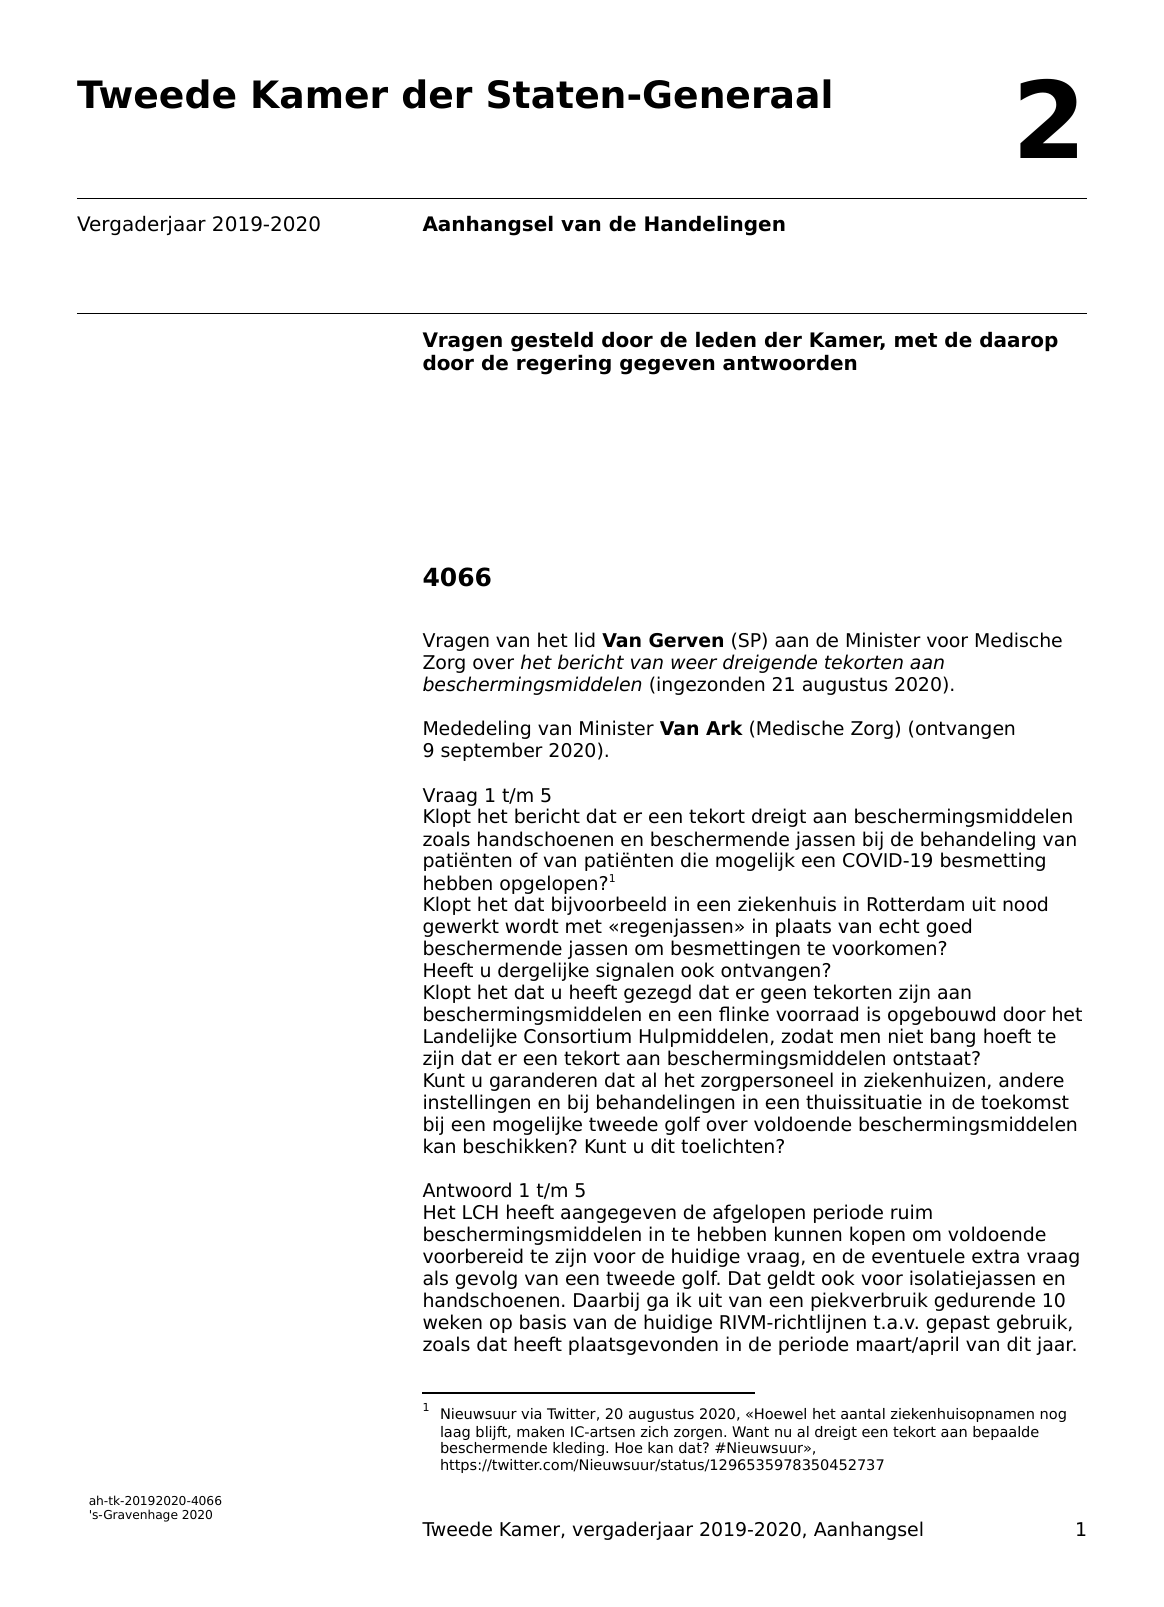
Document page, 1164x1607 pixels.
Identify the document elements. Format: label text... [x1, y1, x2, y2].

table_header Tweede Kamer der Staten-Generaal [77, 59, 886, 198]
text 's-Gravenhage 2020 [88, 1508, 323, 1522]
text Heeft u dergelijke signalen ook ontvangen? [422, 960, 1087, 982]
table_cell Vragen gesteld door de leden der Kamer, met de daarop door de regering gegeven antwoorden [422, 314, 1087, 375]
text Het LCH heeft aangegeven de afgelopen periode ruim beschermingsmiddelen in te hebben kunnen kopen om voldoende voorbereid te zijn voor de huidige vraag, en de eventuele extra vraag als gevolg van een tweede golf. Dat geldt ook voor isolatiejassen en handschoenen. Daarbij ga ik uit van een piekverbruik gedurende 10 weken op basis van de huidige RIVM-richtlijnen t.a.v. gepast gebruik, zoals dat heeft plaatsgevonden in de periode maart/april van dit jaar. [422, 1202, 1087, 1356]
text Vragen van het lid Van Gerven (SP) aan de Minister voor Medische Zorg over het bericht van weer dreigende tekorten aan beschermingsmiddelen (ingezonden 21 augustus 2020). [422, 630, 1087, 696]
table_cell Vergaderjaar 2019-2020 [77, 199, 422, 313]
text Antwoord 1 t/m 5 [422, 1180, 1087, 1202]
text Mededeling van Minister Van Ark (Medische Zorg) (ontvangen 9 september 2020). [422, 718, 1087, 762]
text ah-tk-20192020-4066 [88, 1494, 323, 1508]
text 4066 [422, 563, 1087, 592]
text Nieuwsuur via Twitter, 20 augustus 2020, «Hoewel het aantal ziekenhuisopnamen nog laag blijft, maken IC-artsen zich zorgen. Want nu al dreigt een tekort aan bepaalde beschermende kleding. Hoe kan dat? #Nieuwsuur», https://twitter.com/Nieuwsuur/status/1296535978350452737 [422, 1402, 1087, 1474]
text Klopt het dat bijvoorbeeld in een ziekenhuis in Rotterdam uit nood gewerkt wordt met «regenjassen» in plaats van echt goed beschermende jassen om besmettingen te voorkomen? [422, 894, 1087, 960]
text Vraag 1 t/m 5 [422, 784, 1087, 806]
table_cell Aanhangsel van de Handelingen [422, 199, 1087, 313]
table_cell [77, 314, 422, 375]
text Klopt het bericht dat er een tekort dreigt aan beschermingsmiddelen zoals handschoenen en beschermende jassen bij de behandeling van patiënten of van patiënten die mogelijk een COVID-19 besmetting hebben opgelopen? [422, 806, 1087, 894]
text Klopt het dat u heeft gezegd dat er geen tekorten zijn aan beschermingsmiddelen en een flinke voorraad is opgebouwd door het Landelijke Consortium Hulpmiddelen, zodat men niet bang hoeft te zijn dat er een tekort aan beschermingsmiddelen ontstaat? [422, 982, 1087, 1070]
table_header 2 [886, 59, 1087, 198]
text Kunt u garanderen dat al het zorgpersoneel in ziekenhuizen, andere instellingen en bij behandelingen in een thuissituatie in de toekomst bij een mogelijke tweede golf over voldoende beschermingsmiddelen kan beschikken? Kunt u dit toelichten? [422, 1070, 1087, 1158]
